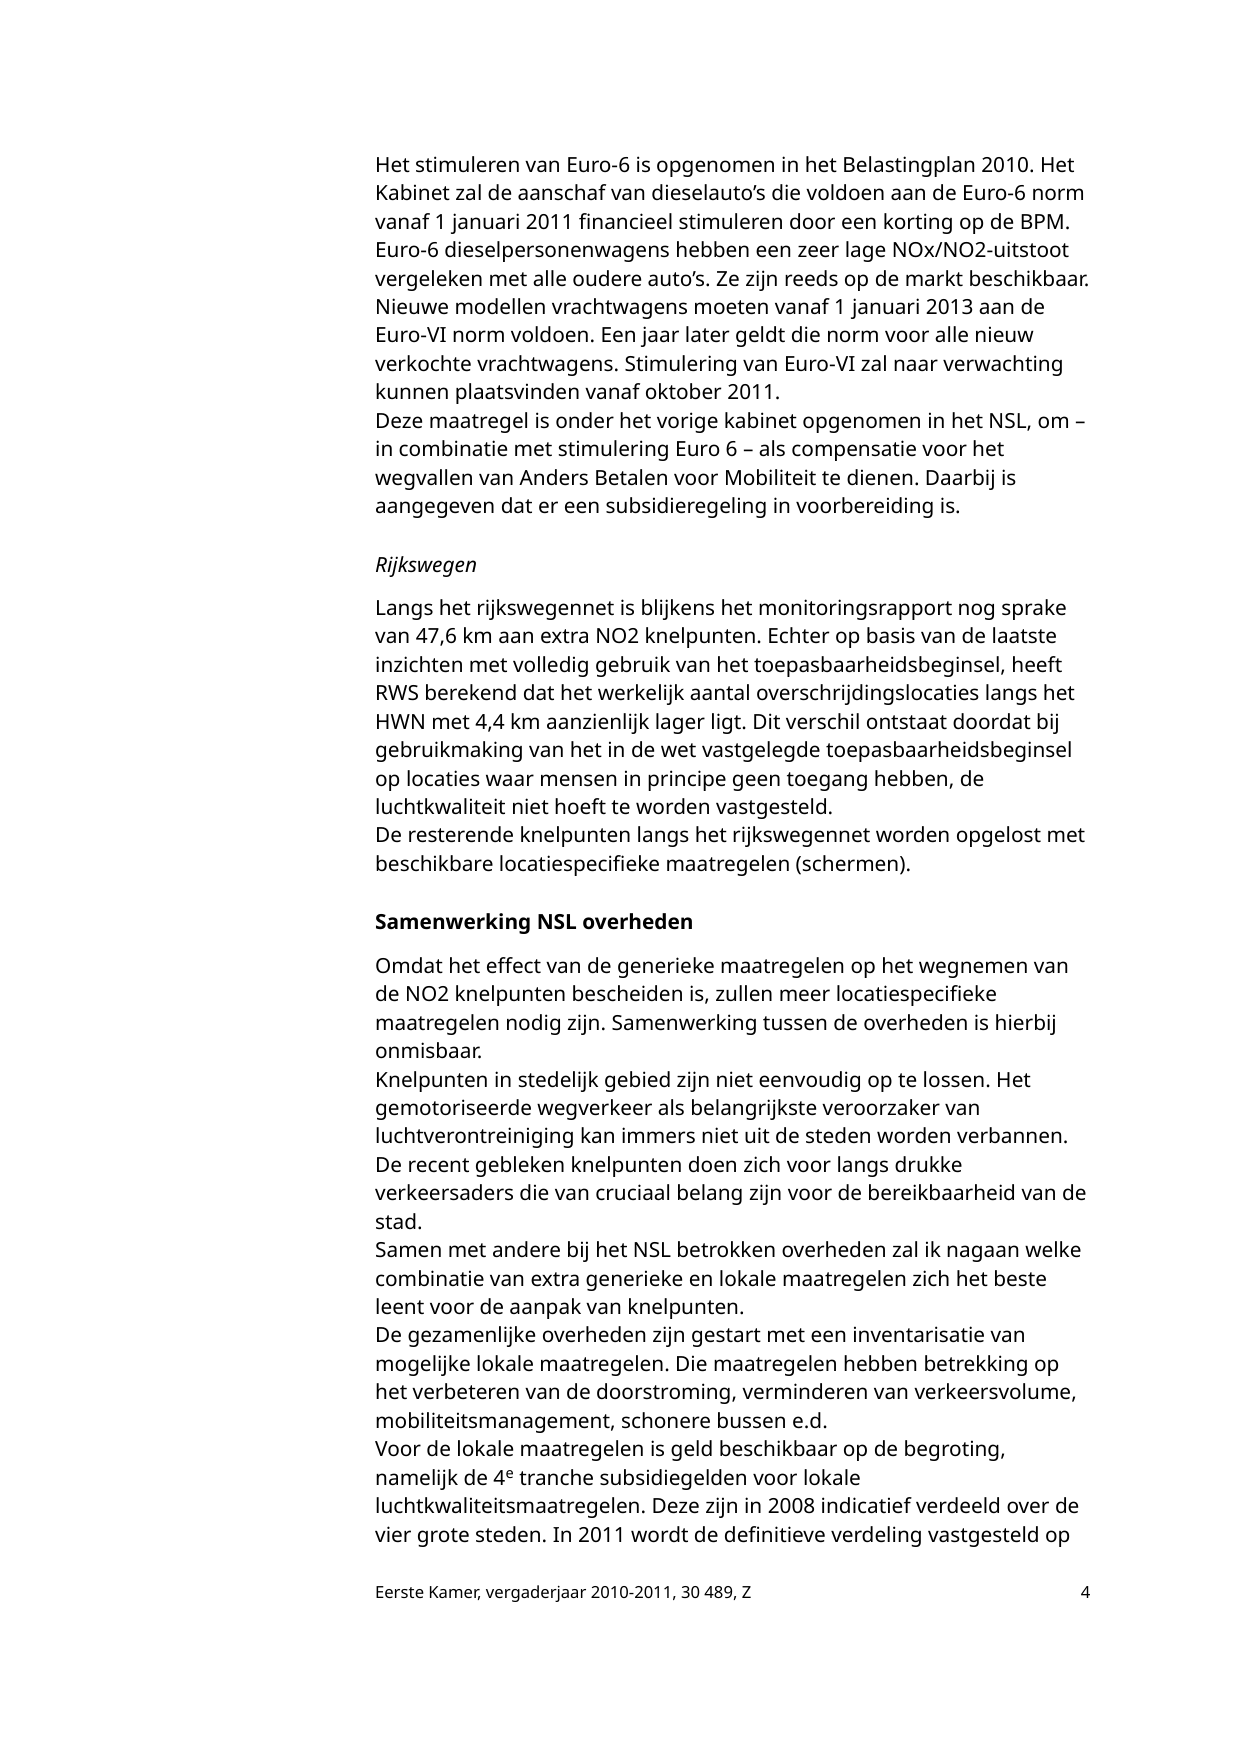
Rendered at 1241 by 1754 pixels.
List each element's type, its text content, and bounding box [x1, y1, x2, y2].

text De resterende knelpunten langs het rijkswegennet worden opgelost met beschikbare locatiespecifieke maatregelen (schermen). [375, 821, 1090, 877]
text De gezamenlijke overheden zijn gestart met een inventarisatie van mogelijke lokale maatregelen. Die maatregelen hebben betrekking op het verbeteren van de doorstroming, verminderen van verkeersvolume, mobiliteitsmanagement, schonere bussen e.d. [375, 1321, 1090, 1434]
text Langs het rijkswegennet is blijkens het monitoringsrapport nog sprake van 47,6 km aan extra NO2 knelpunten. Echter op basis van de laatste inzichten met volledig gebruik van het toepasbaarheidsbeginsel, heeft RWS berekend dat het werkelijk aantal overschrijdingslocaties langs het HWN met 4,4 km aanzienlijk lager ligt. Dit verschil ontstaat doordat bij gebruikmaking van het in de wet vastgelegde toepasbaarheidsbeginsel op locaties waar mensen in principe geen toegang hebben, de luchtkwaliteit niet hoeft te worden vastgesteld. [375, 593, 1090, 821]
text Samenwerking NSL overheden [375, 907, 1090, 936]
text Omdat het effect van de generieke maatregelen op het wegnemen van de NO2 knelpunten bescheiden is, zullen meer locatiespecifieke maatregelen nodig zijn. Samenwerking tussen de overheden is hierbij onmisbaar. [375, 951, 1090, 1065]
text Samen met andere bij het NSL betrokken overheden zal ik nagaan welke combinatie van extra generieke en lokale maatregelen zich het beste leent voor de aanpak van knelpunten. [375, 1235, 1090, 1321]
text Voor de lokale maatregelen is geld beschikbaar op de begroting, namelijk de 4e tranche subsidiegelden voor lokale luchtkwaliteitsmaatregelen. Deze zijn in 2008 indicatief verdeeld over de vier grote steden. In 2011 wordt de definitieve verdeling vastgesteld op [375, 1434, 1090, 1548]
text Nieuwe modellen vrachtwagens moeten vanaf 1 januari 2013 aan de Euro-VI norm voldoen. Een jaar later geldt die norm voor alle nieuw verkochte vrachtwagens. Stimulering van Euro-VI zal naar verwachting kunnen plaatsvinden vanaf oktober 2011. [375, 292, 1090, 406]
text Rijkswegen [375, 550, 1090, 578]
text Deze maatregel is onder het vorige kabinet opgenomen in het NSL, om – in combinatie met stimulering Euro 6 – als compensatie voor het wegvallen van Anders Betalen voor Mobiliteit te dienen. Daarbij is aangegeven dat er een subsidieregeling in voorbereiding is. [375, 406, 1090, 520]
text Het stimuleren van Euro-6 is opgenomen in het Belastingplan 2010. Het Kabinet zal de aanschaf van dieselauto’s die voldoen aan de Euro-6 norm vanaf 1 januari 2011 financieel stimuleren door een korting op de BPM. Euro-6 dieselpersonenwagens hebben een zeer lage NOx/NO2-uitstoot vergeleken met alle oudere auto’s. Ze zijn reeds op de markt beschikbaar. [375, 150, 1090, 292]
text Knelpunten in stedelijk gebied zijn niet eenvoudig op te lossen. Het gemotoriseerde wegverkeer als belangrijkste veroorzaker van luchtverontreiniging kan immers niet uit de steden worden verbannen. De recent gebleken knelpunten doen zich voor langs drukke verkeersaders die van cruciaal belang zijn voor de bereikbaarheid van de stad. [375, 1065, 1090, 1235]
